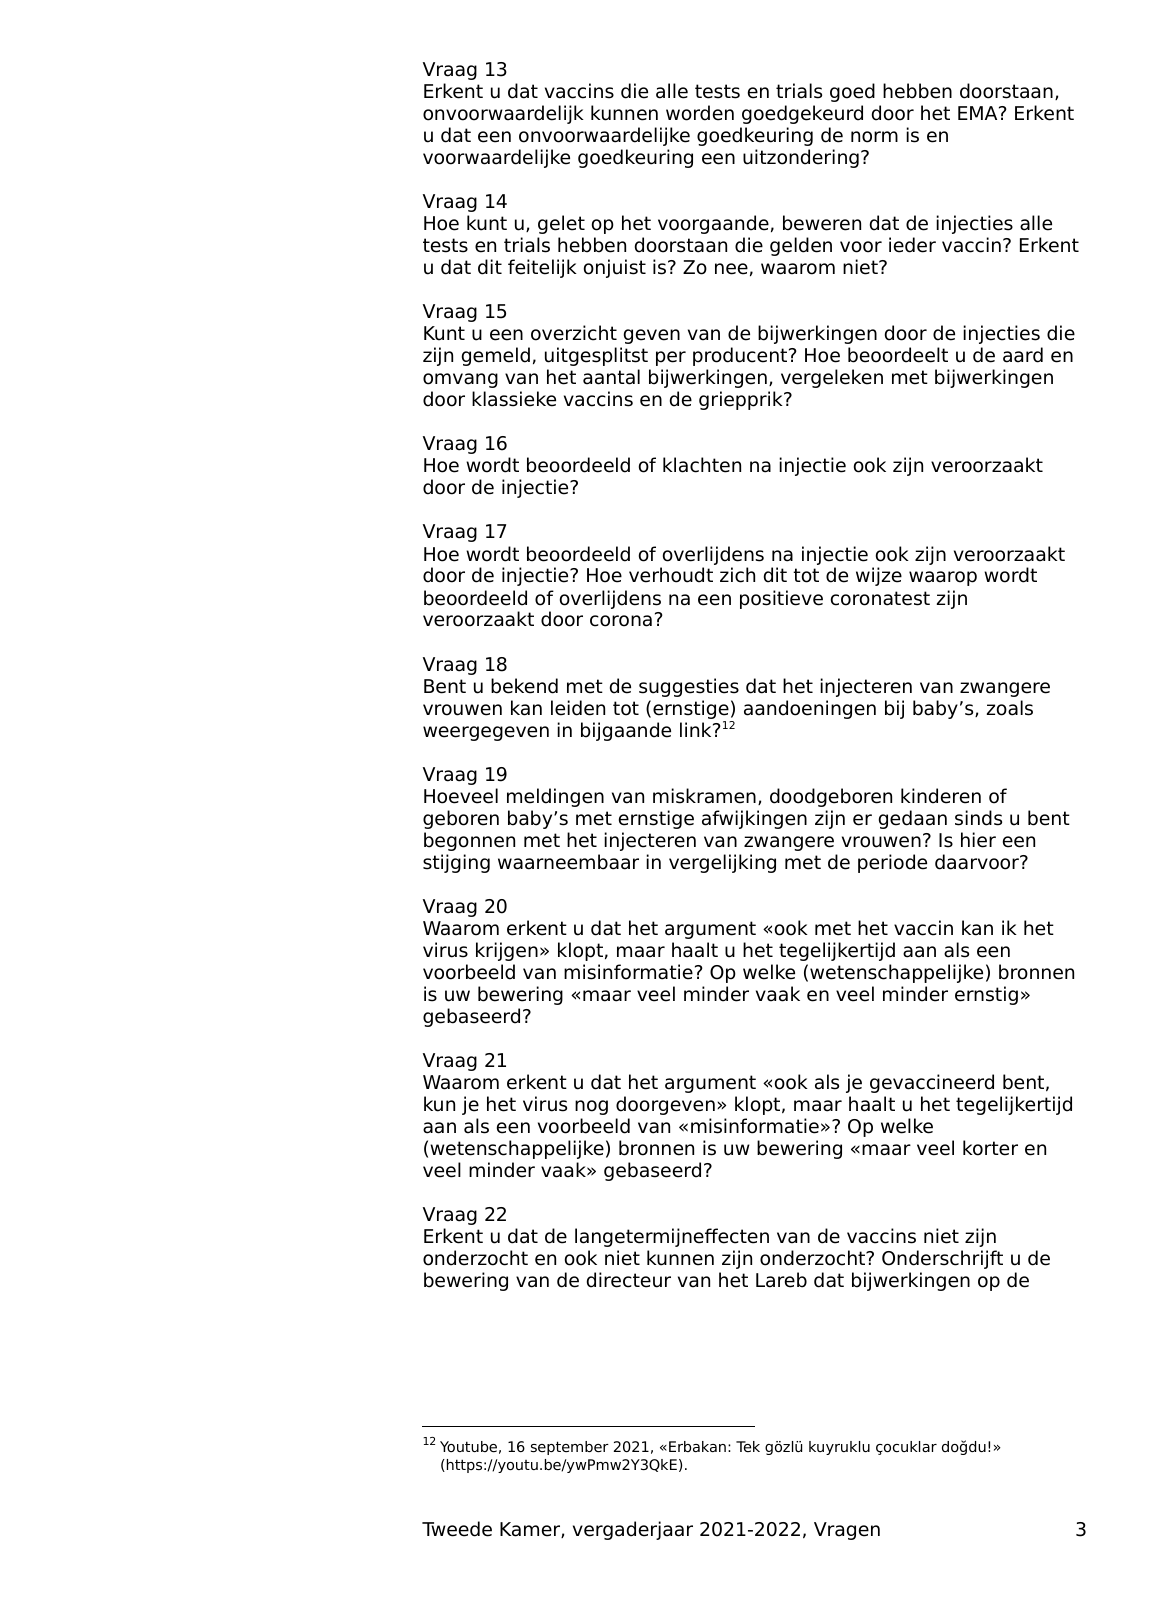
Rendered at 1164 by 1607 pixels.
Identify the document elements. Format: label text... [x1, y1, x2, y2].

text Vraag 16 [422, 433, 1087, 455]
text Vraag 22 [422, 1204, 1087, 1226]
text Hoe kunt u, gelet op het voorgaande, beweren dat de injecties alle tests en trials hebben doorstaan die gelden voor ieder vaccin? Erkent u dat dit feitelijk onjuist is? Zo nee, waarom niet? [422, 213, 1087, 279]
text Bent u bekend met de suggesties dat het injecteren van zwangere vrouwen kan leiden tot (ernstige) aandoeningen bij baby’s, zoals weergegeven in bijgaande link? [422, 676, 1087, 741]
text Hoe wordt beoordeeld of overlijdens na injectie ook zijn veroorzaakt door de injectie? Hoe verhoudt zich dit tot de wijze waarop wordt beoordeeld of overlijdens na een positieve coronatest zijn veroorzaakt door corona? [422, 543, 1087, 631]
text Waarom erkent u dat het argument «ook als je gevaccineerd bent, kun je het virus nog doorgeven» klopt, maar haalt u het tegelijkertijd aan als een voorbeeld van «misinformatie»? Op welke (wetenschappelijke) bronnen is uw bewering «maar veel korter en veel minder vaak» gebaseerd? [422, 1072, 1087, 1182]
text Hoe wordt beoordeeld of klachten na injectie ook zijn veroorzaakt door de injectie? [422, 455, 1087, 499]
text Vraag 21 [422, 1050, 1087, 1072]
text Hoeveel meldingen van miskramen, doodgeboren kinderen of geboren baby’s met ernstige afwijkingen zijn er gedaan sinds u bent begonnen met het injecteren van zwangere vrouwen? Is hier een stijging waarneembaar in vergelijking met de periode daarvoor? [422, 786, 1087, 873]
text Waarom erkent u dat het argument «ook met het vaccin kan ik het virus krijgen» klopt, maar haalt u het tegelijkertijd aan als een voorbeeld van misinformatie? Op welke (wetenschappelijke) bronnen is uw bewering «maar veel minder vaak en veel minder ernstig» gebaseerd? [422, 918, 1087, 1028]
text Erkent u dat vaccins die alle tests en trials goed hebben doorstaan, onvoorwaardelijk kunnen worden goedgekeurd door het EMA? Erkent u dat een onvoorwaardelijke goedkeuring de norm is en voorwaardelijke goedkeuring een uitzondering? [422, 81, 1087, 169]
text Vraag 19 [422, 764, 1087, 786]
text Vraag 13 [422, 59, 1087, 81]
text Vraag 17 [422, 521, 1087, 543]
text Erkent u dat de langetermijneffecten van de vaccins niet zijn onderzocht en ook niet kunnen zijn onderzocht? Onderschrijft u de bewering van de directeur van het Lareb dat bijwerkingen op de [422, 1226, 1087, 1336]
text Vraag 14 [422, 191, 1087, 213]
text Kunt u een overzicht geven van de bijwerkingen door de injecties die zijn gemeld, uitgesplitst per producent? Hoe beoordeelt u de aard en omvang van het aantal bijwerkingen, vergeleken met bijwerkingen door klassieke vaccins en de griepprik? [422, 323, 1087, 411]
text Vraag 15 [422, 301, 1087, 323]
text Vraag 18 [422, 653, 1087, 676]
text Youtube, 16 september 2021, «Erbakan: Tek gözlü kuyruklu çocuklar doğdu!» (https://youtu.be/ywPmw2Y3QkE). [422, 1435, 1087, 1474]
text Vraag 20 [422, 896, 1087, 918]
